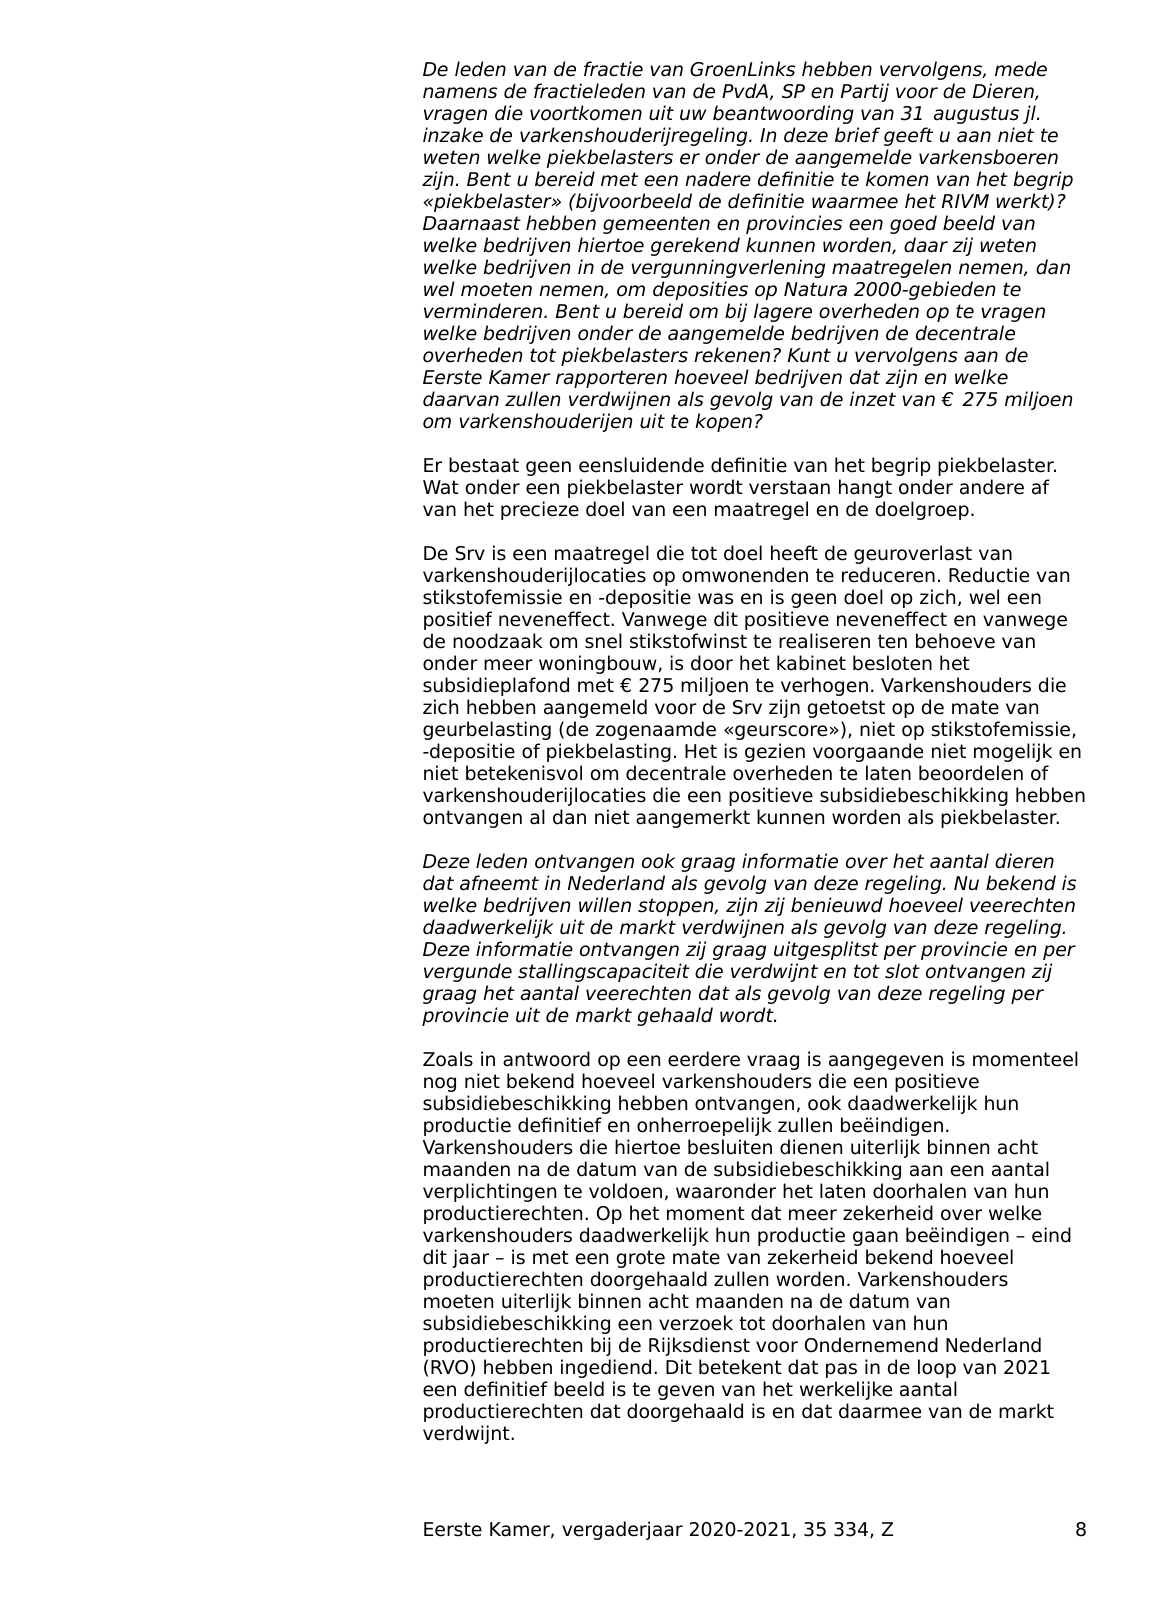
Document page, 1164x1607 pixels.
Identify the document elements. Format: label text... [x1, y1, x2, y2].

text Deze leden ontvangen ook graag informatie over het aantal dieren dat afneemt in Nederland als gevolg van deze regeling. Nu bekend is welke bedrijven willen stoppen, zijn zij benieuwd hoeveel veerechten daadwerkelijk uit de markt verdwijnen als gevolg van deze regeling. Deze informatie ontvangen zij graag uitgesplitst per provincie en per vergunde stallingscapaciteit die verdwijnt en tot slot ontvangen zij graag het aantal veerechten dat als gevolg van deze regeling per provincie uit de markt gehaald wordt. [422, 851, 1087, 1027]
text Er bestaat geen eensluidende definitie van het begrip piekbelaster. Wat onder een piekbelaster wordt verstaan hangt onder andere af van het precieze doel van een maatregel en de doelgroep. [422, 455, 1087, 521]
text De leden van de fractie van GroenLinks hebben vervolgens, mede namens de fractieleden van de PvdA, SP en Partij voor de Dieren, vragen die voortkomen uit uw beantwoording van 31 augustus jl. inzake de varkenshouderijregeling. In deze brief geeft u aan niet te weten welke piekbelasters er onder de aangemelde varkensboeren zijn. Bent u bereid met een nadere definitie te komen van het begrip «piekbelaster» (bijvoorbeeld de definitie waarmee het RIVM werkt)? Daarnaast hebben gemeenten en provincies een goed beeld van welke bedrijven hiertoe gerekend kunnen worden, daar zij weten welke bedrijven in de vergunningverlening maatregelen nemen, dan wel moeten nemen, om deposities op Natura 2000-gebieden te verminderen. Bent u bereid om bij lagere overheden op te vragen welke bedrijven onder de aangemelde bedrijven de decentrale overheden tot piekbelasters rekenen? Kunt u vervolgens aan de Eerste Kamer rapporteren hoeveel bedrijven dat zijn en welke daarvan zullen verdwijnen als gevolg van de inzet van € 275 miljoen om varkenshouderijen uit te kopen? [422, 59, 1087, 433]
text Zoals in antwoord op een eerdere vraag is aangegeven is momenteel nog niet bekend hoeveel varkenshouders die een positieve subsidiebeschikking hebben ontvangen, ook daadwerkelijk hun productie definitief en onherroepelijk zullen beëindigen. Varkenshouders die hiertoe besluiten dienen uiterlijk binnen acht maanden na de datum van de subsidiebeschikking aan een aantal verplichtingen te voldoen, waaronder het laten doorhalen van hun productierechten. Op het moment dat meer zekerheid over welke varkenshouders daadwerkelijk hun productie gaan beëindigen – eind dit jaar – is met een grote mate van zekerheid bekend hoeveel productierechten doorgehaald zullen worden. Varkenshouders moeten uiterlijk binnen acht maanden na de datum van subsidiebeschikking een verzoek tot doorhalen van hun productierechten bij de Rijksdienst voor Ondernemend Nederland (RVO) hebben ingediend. Dit betekent dat pas in de loop van 2021 een definitief beeld is te geven van het werkelijke aantal productierechten dat doorgehaald is en dat daarmee van de markt verdwijnt. [422, 1049, 1087, 1444]
text De Srv is een maatregel die tot doel heeft de geuroverlast van varkenshouderijlocaties op omwonenden te reduceren. Reductie van stikstofemissie en -depositie was en is geen doel op zich, wel een positief neveneffect. Vanwege dit positieve neveneffect en vanwege de noodzaak om snel stikstofwinst te realiseren ten behoeve van onder meer woningbouw, is door het kabinet besloten het subsidieplafond met € 275 miljoen te verhogen. Varkenshouders die zich hebben aangemeld voor de Srv zijn getoetst op de mate van geurbelasting (de zogenaamde «geurscore»), niet op stikstofemissie, -depositie of piekbelasting. Het is gezien voorgaande niet mogelijk en niet betekenisvol om decentrale overheden te laten beoordelen of varkenshouderijlocaties die een positieve subsidiebeschikking hebben ontvangen al dan niet aangemerkt kunnen worden als piekbelaster. [422, 543, 1087, 829]
